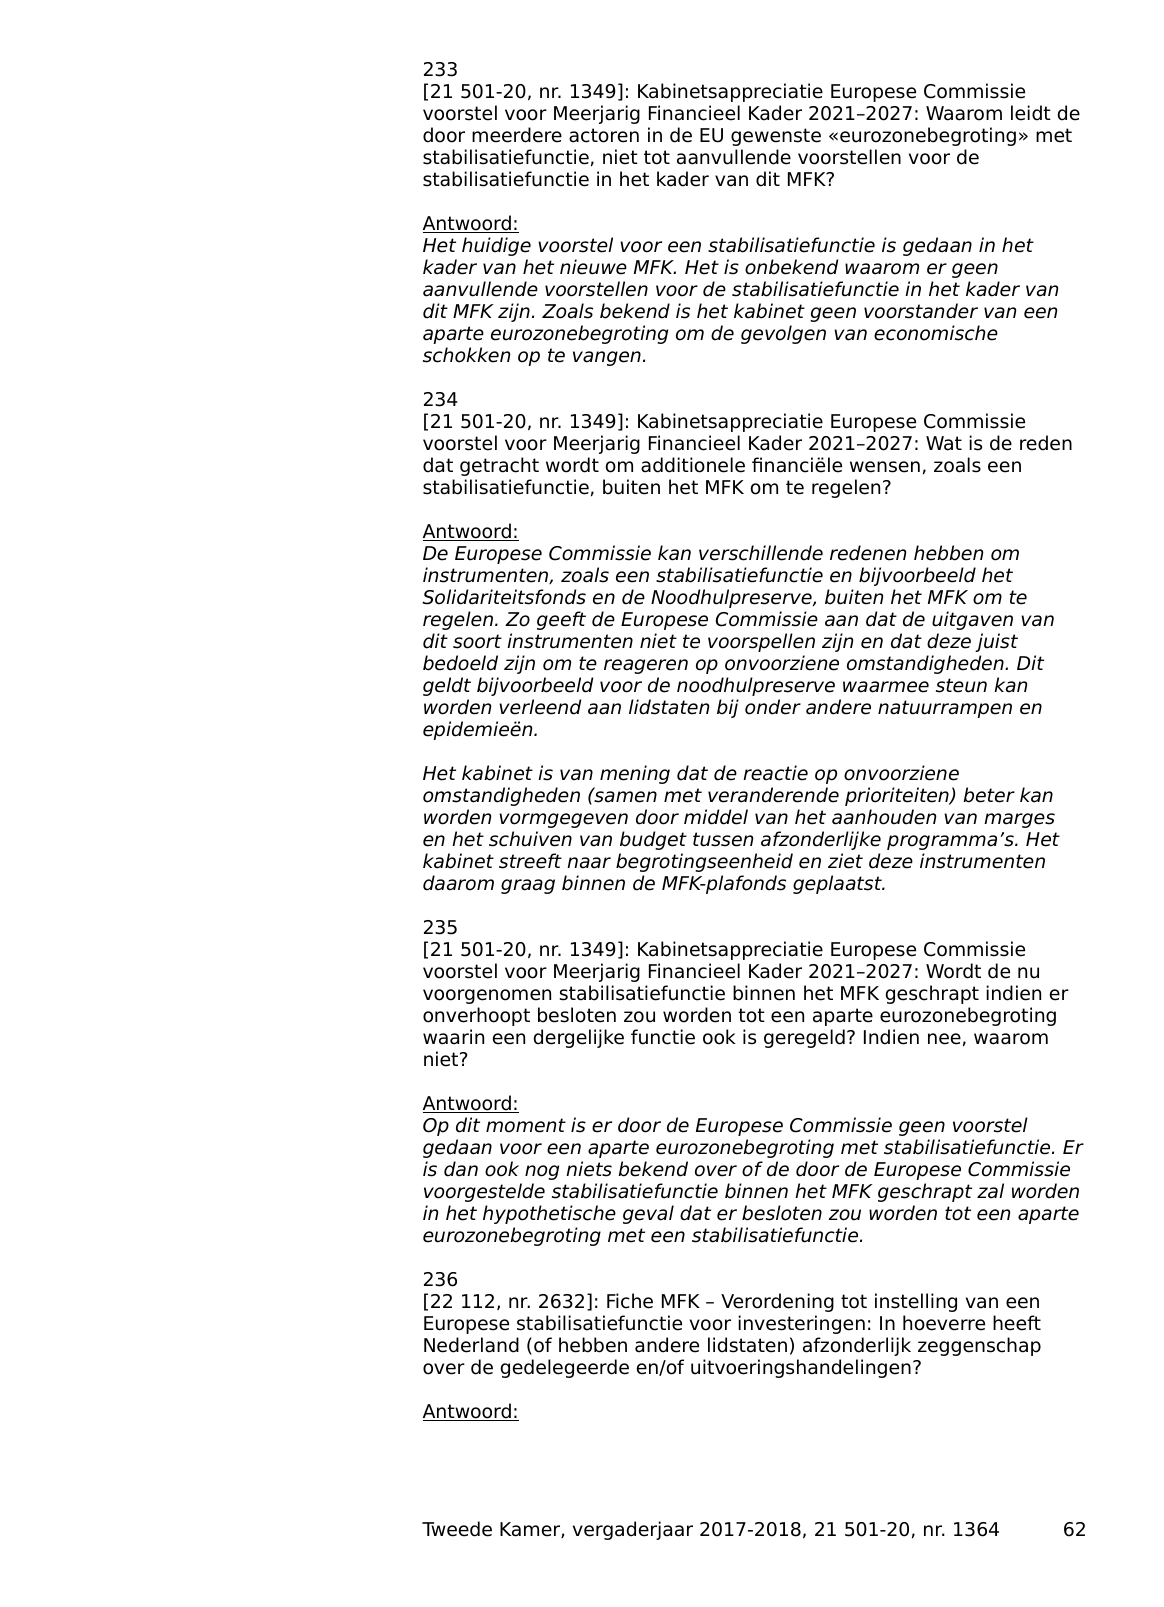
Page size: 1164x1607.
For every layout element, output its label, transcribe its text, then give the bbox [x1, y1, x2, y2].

text 236 [422, 1269, 1087, 1291]
text Antwoord: [422, 521, 1087, 543]
text 233 [422, 59, 1087, 81]
text Het kabinet is van mening dat de reactie op onvoorziene omstandigheden (samen met veranderende prioriteiten) beter kan worden vormgegeven door middel van het aanhouden van marges en het schuiven van budget tussen afzonderlijke programma’s. Het kabinet streeft naar begrotingseenheid en ziet deze instrumenten daarom graag binnen de MFK-plafonds geplaatst. [422, 763, 1087, 895]
text [21 501-20, nr. 1349]: Kabinetsappreciatie Europese Commissie voorstel voor Meerjarig Financieel Kader 2021–2027: Wordt de nu voorgenomen stabilisatiefunctie binnen het MFK geschrapt indien er onverhoopt besloten zou worden tot een aparte eurozonebegroting waarin een dergelijke functie ook is geregeld? Indien nee, waarom niet? [422, 939, 1087, 1071]
text Antwoord: [422, 213, 1087, 235]
text Antwoord: [422, 1093, 1087, 1115]
text Op dit moment is er door de Europese Commissie geen voorstel gedaan voor een aparte eurozonebegroting met stabilisatiefunctie. Er is dan ook nog niets bekend over of de door de Europese Commissie voorgestelde stabilisatiefunctie binnen het MFK geschrapt zal worden in het hypothetische geval dat er besloten zou worden tot een aparte eurozonebegroting met een stabilisatiefunctie. [422, 1115, 1087, 1247]
text [21 501-20, nr. 1349]: Kabinetsappreciatie Europese Commissie voorstel voor Meerjarig Financieel Kader 2021–2027: Wat is de reden dat getracht wordt om additionele financiële wensen, zoals een stabilisatiefunctie, buiten het MFK om te regelen? [422, 411, 1087, 499]
text Antwoord: [422, 1401, 1087, 1423]
text [21 501-20, nr. 1349]: Kabinetsappreciatie Europese Commissie voorstel voor Meerjarig Financieel Kader 2021–2027: Waarom leidt de door meerdere actoren in de EU gewenste «eurozonebegroting» met stabilisatiefunctie, niet tot aanvullende voorstellen voor de stabilisatiefunctie in het kader van dit MFK? [422, 81, 1087, 191]
text 234 [422, 389, 1087, 411]
text [22 112, nr. 2632]: Fiche MFK – Verordening tot instelling van een Europese stabilisatiefunctie voor investeringen: In hoeverre heeft Nederland (of hebben andere lidstaten) afzonderlijk zeggenschap over de gedelegeerde en/of uitvoeringshandelingen? [422, 1291, 1087, 1379]
text Het huidige voorstel voor een stabilisatiefunctie is gedaan in het kader van het nieuwe MFK. Het is onbekend waarom er geen aanvullende voorstellen voor de stabilisatiefunctie in het kader van dit MFK zijn. Zoals bekend is het kabinet geen voorstander van een aparte eurozonebegroting om de gevolgen van economische schokken op te vangen. [422, 235, 1087, 367]
text De Europese Commissie kan verschillende redenen hebben om instrumenten, zoals een stabilisatiefunctie en bijvoorbeeld het Solidariteitsfonds en de Noodhulpreserve, buiten het MFK om te regelen. Zo geeft de Europese Commissie aan dat de uitgaven van dit soort instrumenten niet te voorspellen zijn en dat deze juist bedoeld zijn om te reageren op onvoorziene omstandigheden. Dit geldt bijvoorbeeld voor de noodhulpreserve waarmee steun kan worden verleend aan lidstaten bij onder andere natuurrampen en epidemieën. [422, 543, 1087, 741]
text 235 [422, 917, 1087, 939]
